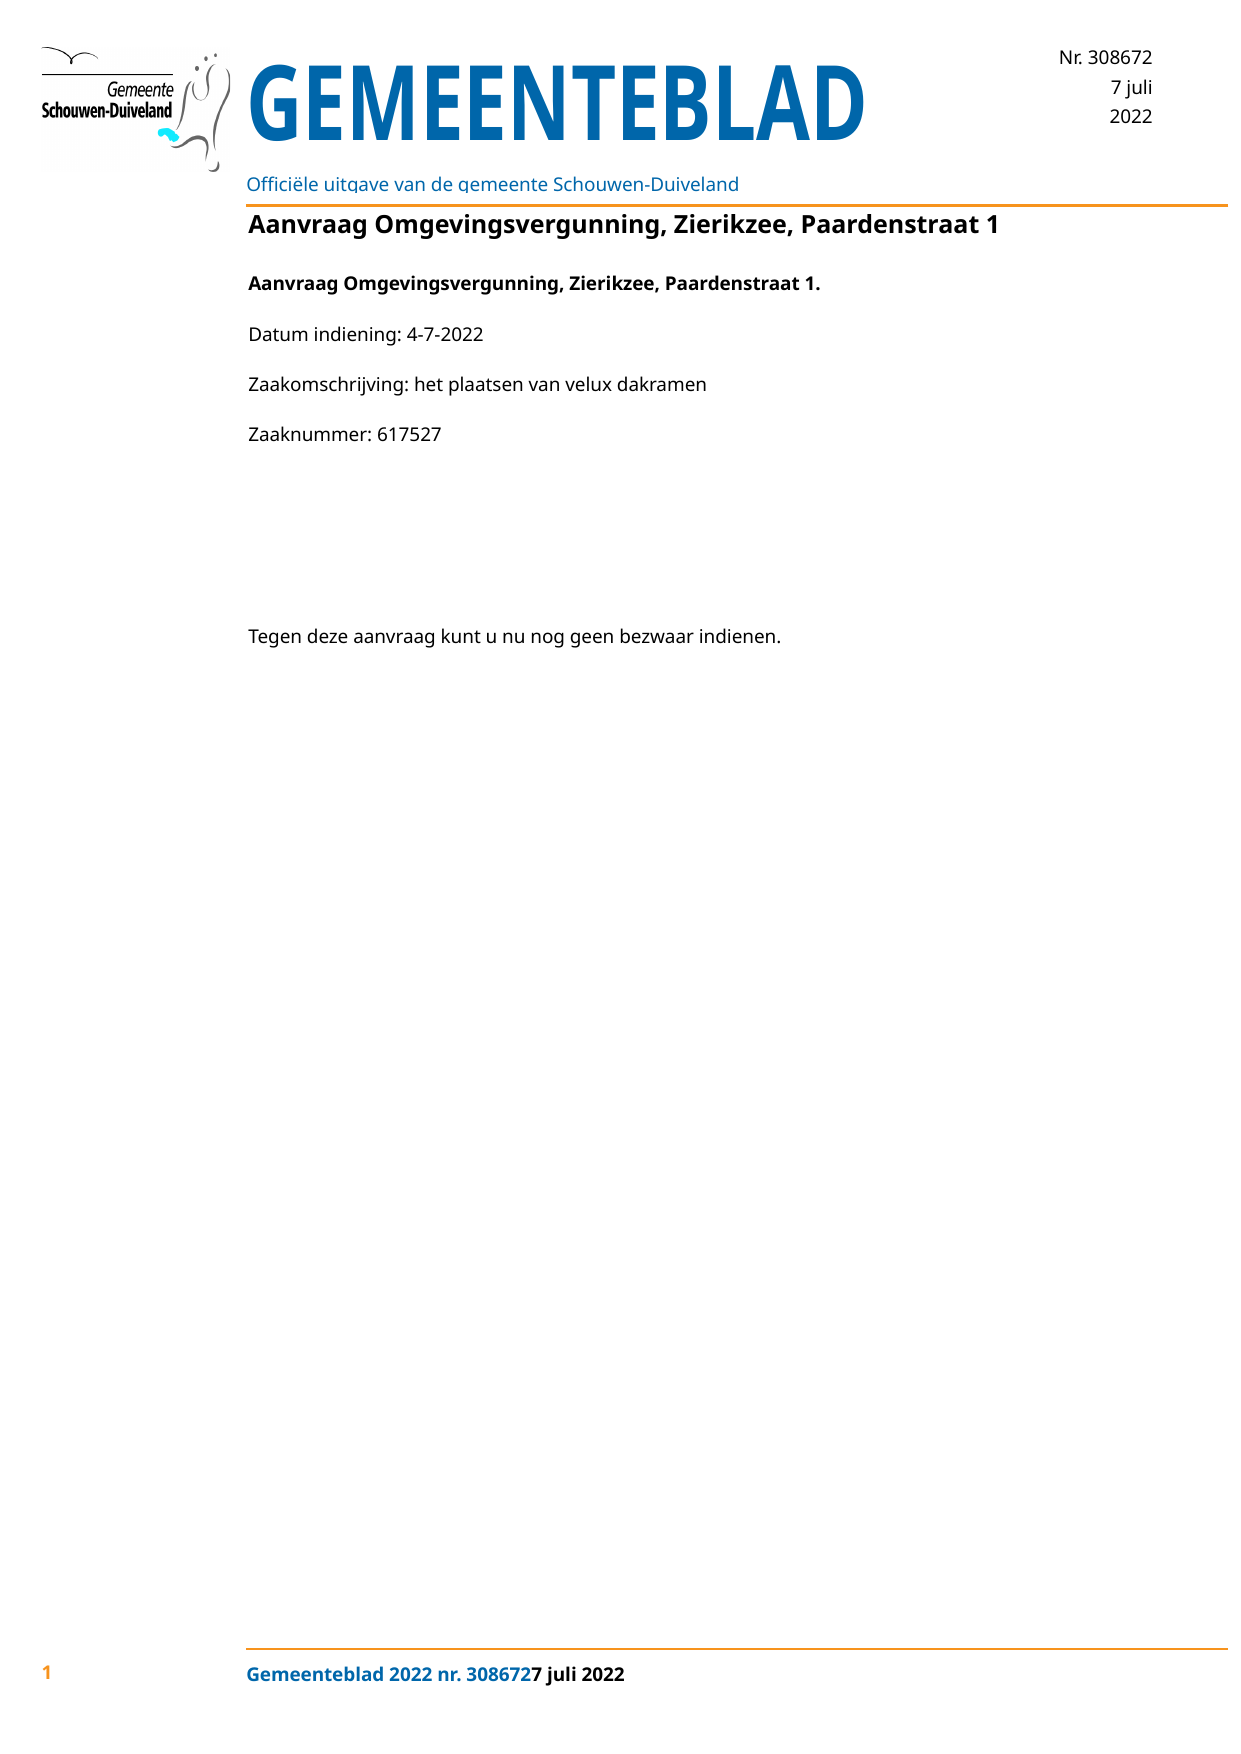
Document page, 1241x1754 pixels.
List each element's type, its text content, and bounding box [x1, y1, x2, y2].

picture [41, 47, 231, 172]
text Tegen deze aanvraag kunt u nu nog geen bezwaar indienen. [248, 623, 1152, 649]
text Zaakomschrijving: het plaatsen van velux dakramen [248, 371, 1152, 397]
text Aanvraag Omgevingsvergunning, Zierikzee, Paardenstraat 1. [248, 270, 1152, 296]
text Zaaknummer: 617527 [248, 422, 1152, 447]
text Aanvraag Omgevingsvergunning, Zierikzee, Paardenstraat 1 [248, 207, 1152, 241]
text Datum indiening: 4-7-2022 [248, 321, 1152, 346]
